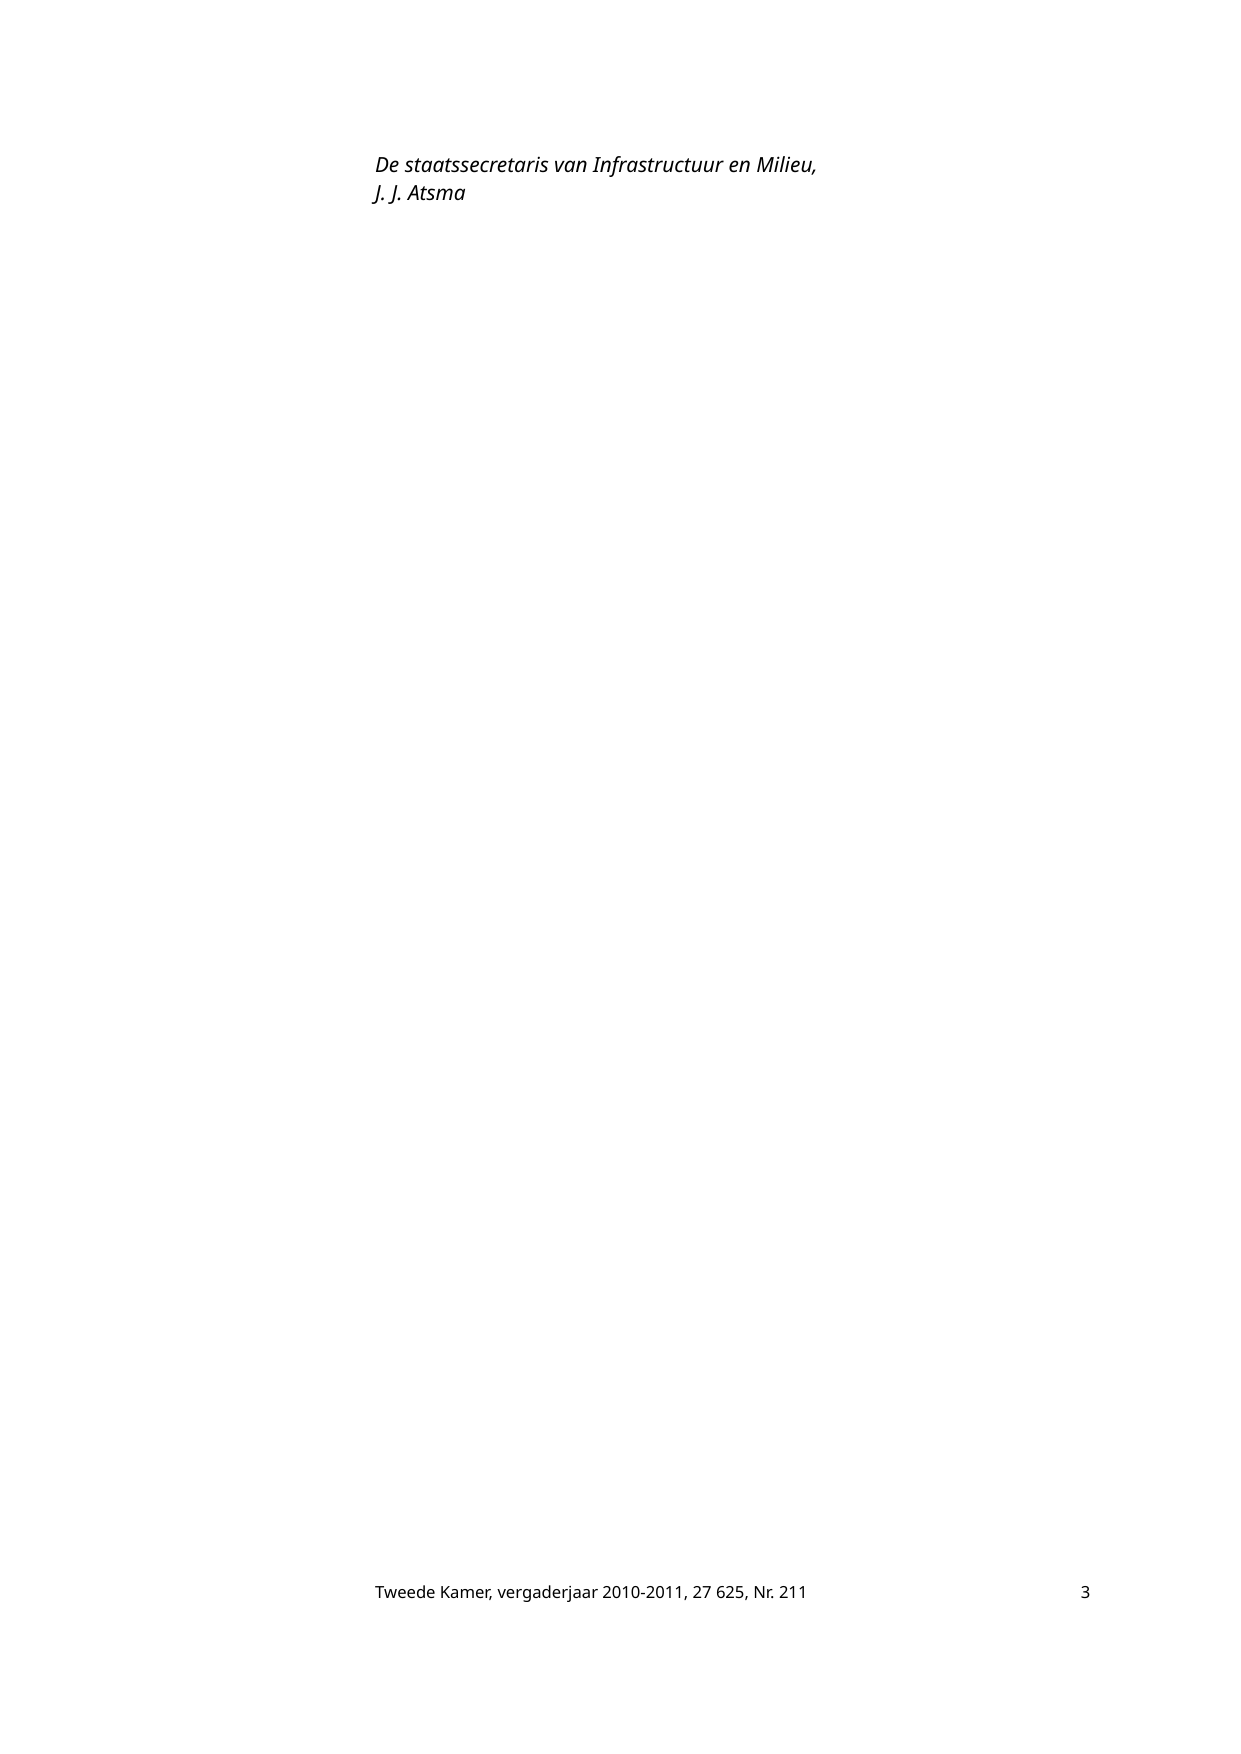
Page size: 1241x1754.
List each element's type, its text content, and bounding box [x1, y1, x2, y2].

text J. J. Atsma [375, 178, 1090, 207]
text De staatssecretaris van Infrastructuur en Milieu, [375, 150, 1090, 178]
